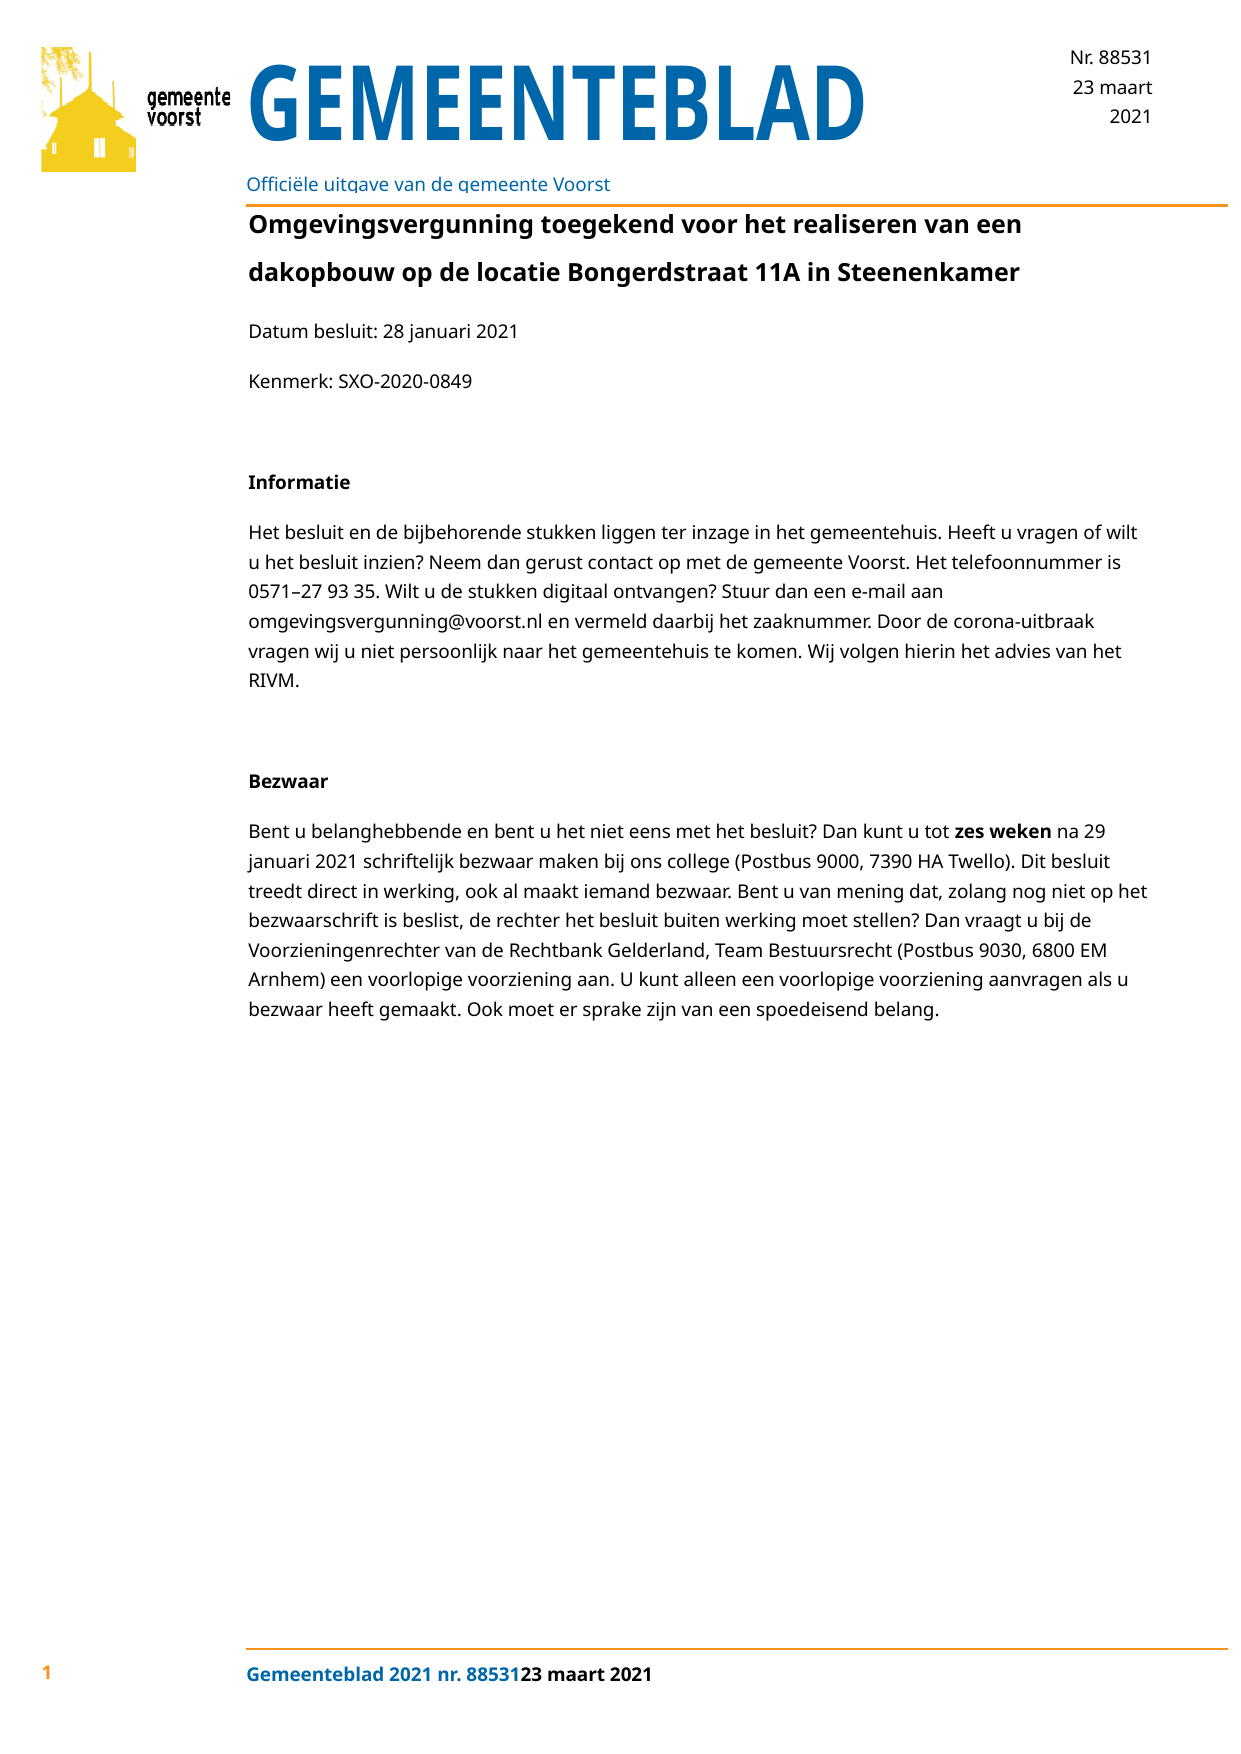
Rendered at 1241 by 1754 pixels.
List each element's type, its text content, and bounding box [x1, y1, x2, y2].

text Datum besluit: 28 januari 2021 [248, 318, 1152, 344]
text Kenmerk: SXO-2020-0849 [248, 368, 1152, 394]
picture [41, 47, 231, 172]
text Informatie [248, 469, 1152, 495]
text Bent u belanghebbende en bent u het niet eens met het besluit? Dan kunt u tot zes weken na 29 januari 2021 schriftelijk bezwaar maken bij ons college (Postbus 9000, 7390 HA Twello). Dit besluit treedt direct in werking, ook al maakt iemand bezwaar. Bent u van mening dat, zolang nog niet op het bezwaarschrift is beslist, de rechter het besluit buiten werking moet stellen? Dan vraagt u bij de Voorzieningenrechter van de Rechtbank Gelderland, Team Bestuursrecht (Postbus 9030, 6800 EM Arnhem) een voorlopige voorziening aan. U kunt alleen een voorlopige voorziening aanvragen als u bezwaar heeft gemaakt. Ook moet er sprake zijn van een spoedeisend belang. [248, 819, 1152, 1022]
text Bezwaar [248, 768, 1152, 794]
text Het besluit en de bijbehorende stukken liggen ter inzage in het gemeentehuis. Heeft u vragen of wilt u het besluit inzien? Neem dan gerust contact op met de gemeente Voorst. Het telefoonnummer is 0571–27 93 35. Wilt u de stukken digitaal ontvangen? Stuur dan een e-mail aan omgevingsvergunning@voorst.nl en vermeld daarbij het zaaknummer. Door de corona-uitbraak vragen wij u niet persoonlijk naar het gemeentehuis te komen. Wij volgen hierin het advies van het RIVM. [248, 519, 1152, 693]
text Omgevingsvergunning toegekend voor het realiseren van een dakopbouw op de locatie Bongerdstraat 11A in Steenenkamer [248, 207, 1152, 288]
